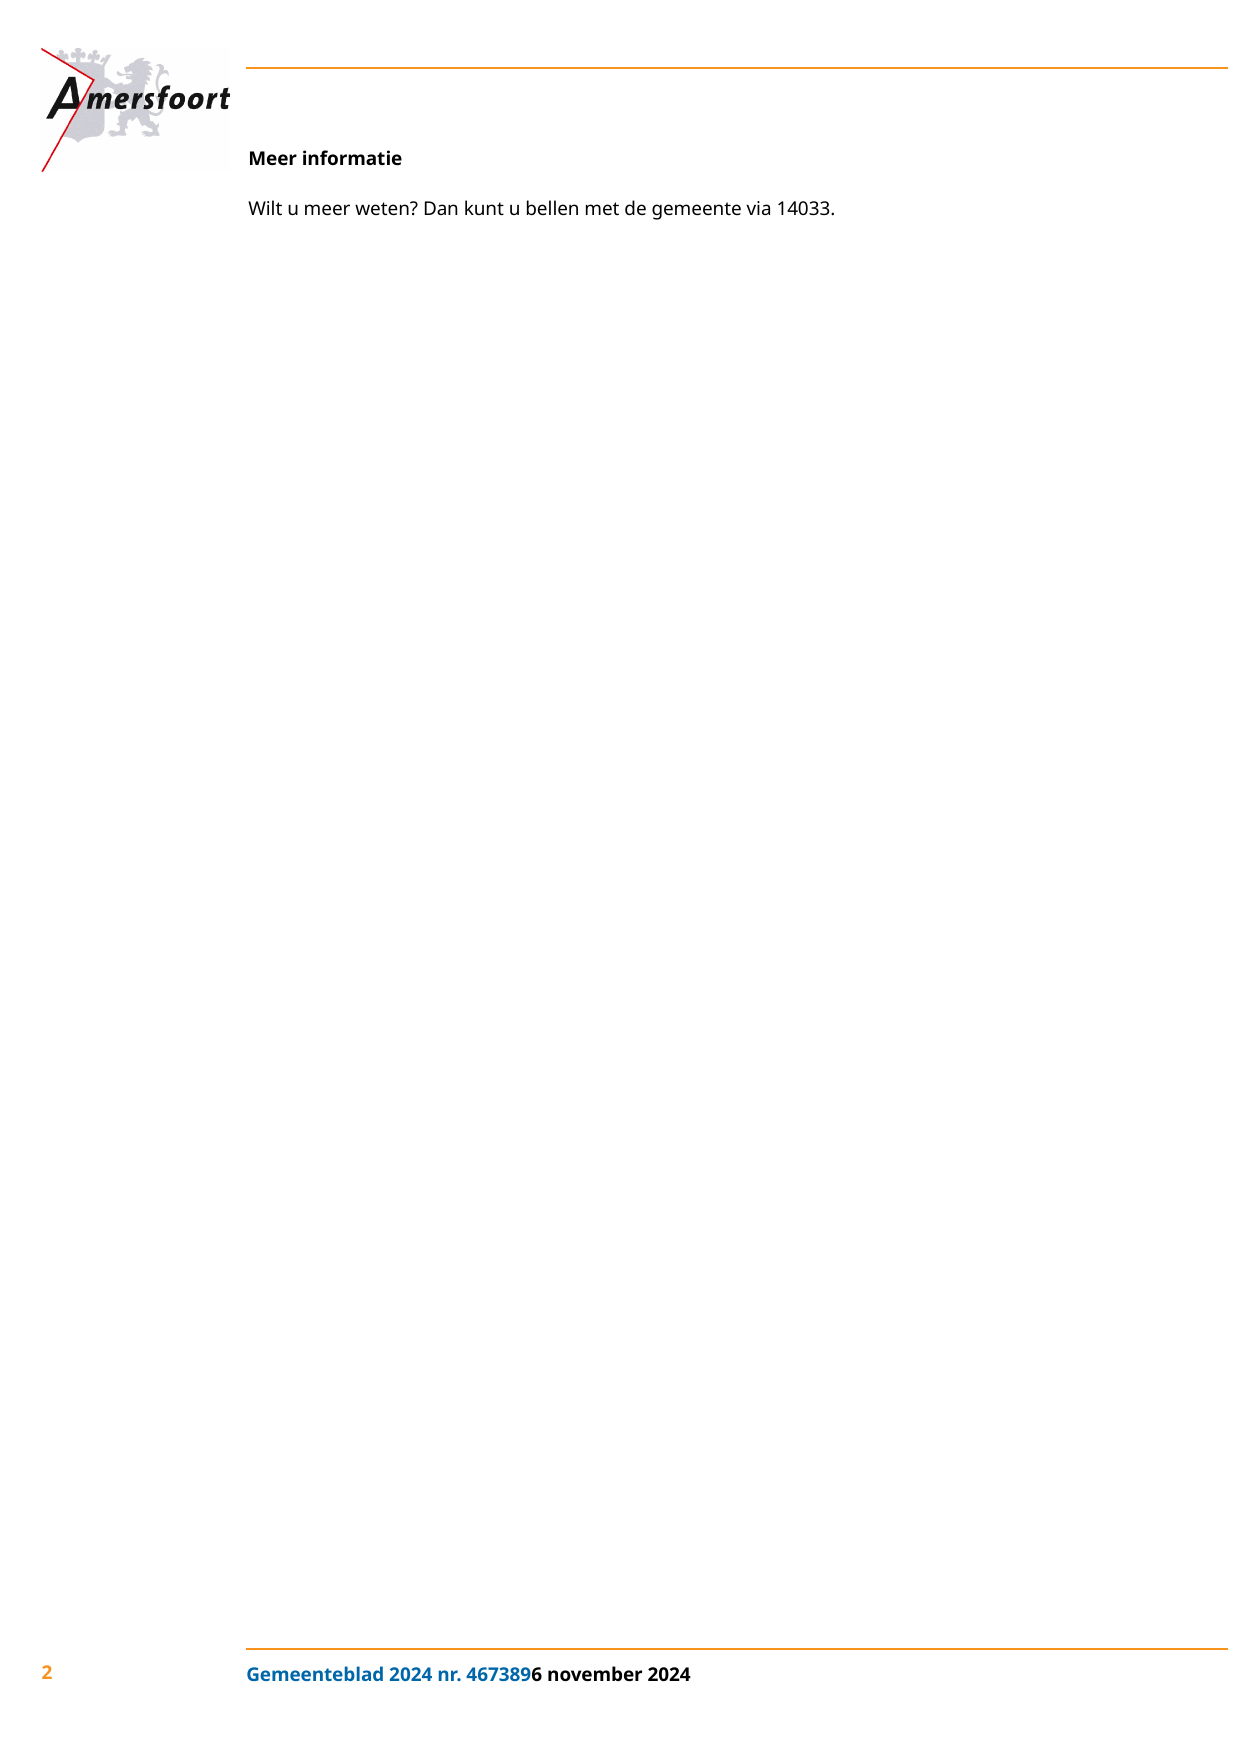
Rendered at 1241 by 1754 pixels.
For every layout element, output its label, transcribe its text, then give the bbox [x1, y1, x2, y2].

text Meer informatie [248, 145, 1152, 171]
picture [41, 47, 231, 172]
text Wilt u meer weten? Dan kunt u bellen met de gemeente via 14033. [248, 196, 1152, 221]
